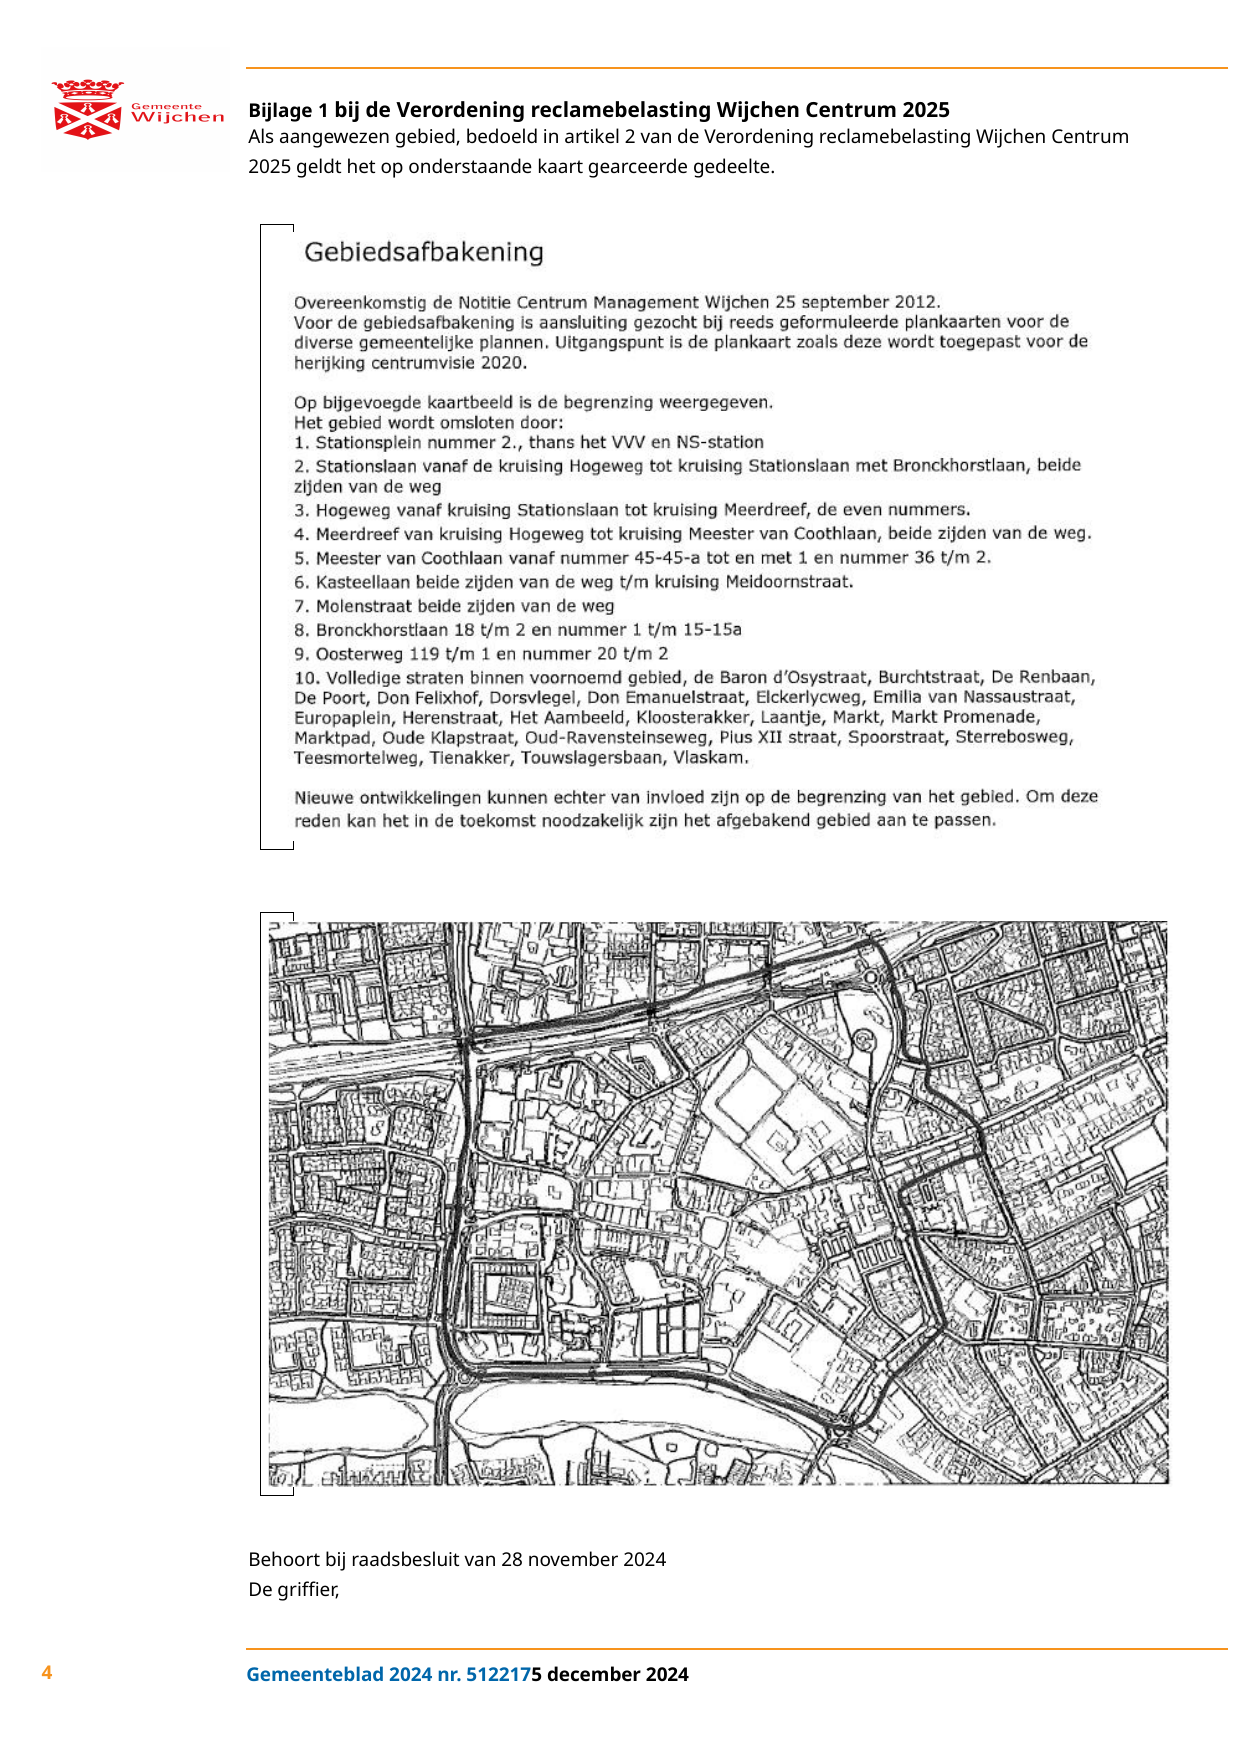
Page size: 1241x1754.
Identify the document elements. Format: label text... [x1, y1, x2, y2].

picture [41, 47, 231, 172]
text Bijlage 1 bij de Verordening reclamebelasting Wijchen Centrum 2025 [248, 95, 1152, 123]
text Behoort bij raadsbesluit van 28 november 2024 [248, 1546, 1152, 1572]
text De griffier, [248, 1576, 1152, 1602]
text Als aangewezen gebied, bedoeld in artikel 2 van de Verordening reclamebelasting Wijchen Centrum 2025 geldt het op onderstaande kaart gearceerde gedeelte. [248, 123, 1152, 179]
picture [268, 232, 1173, 841]
picture [268, 921, 1173, 1487]
